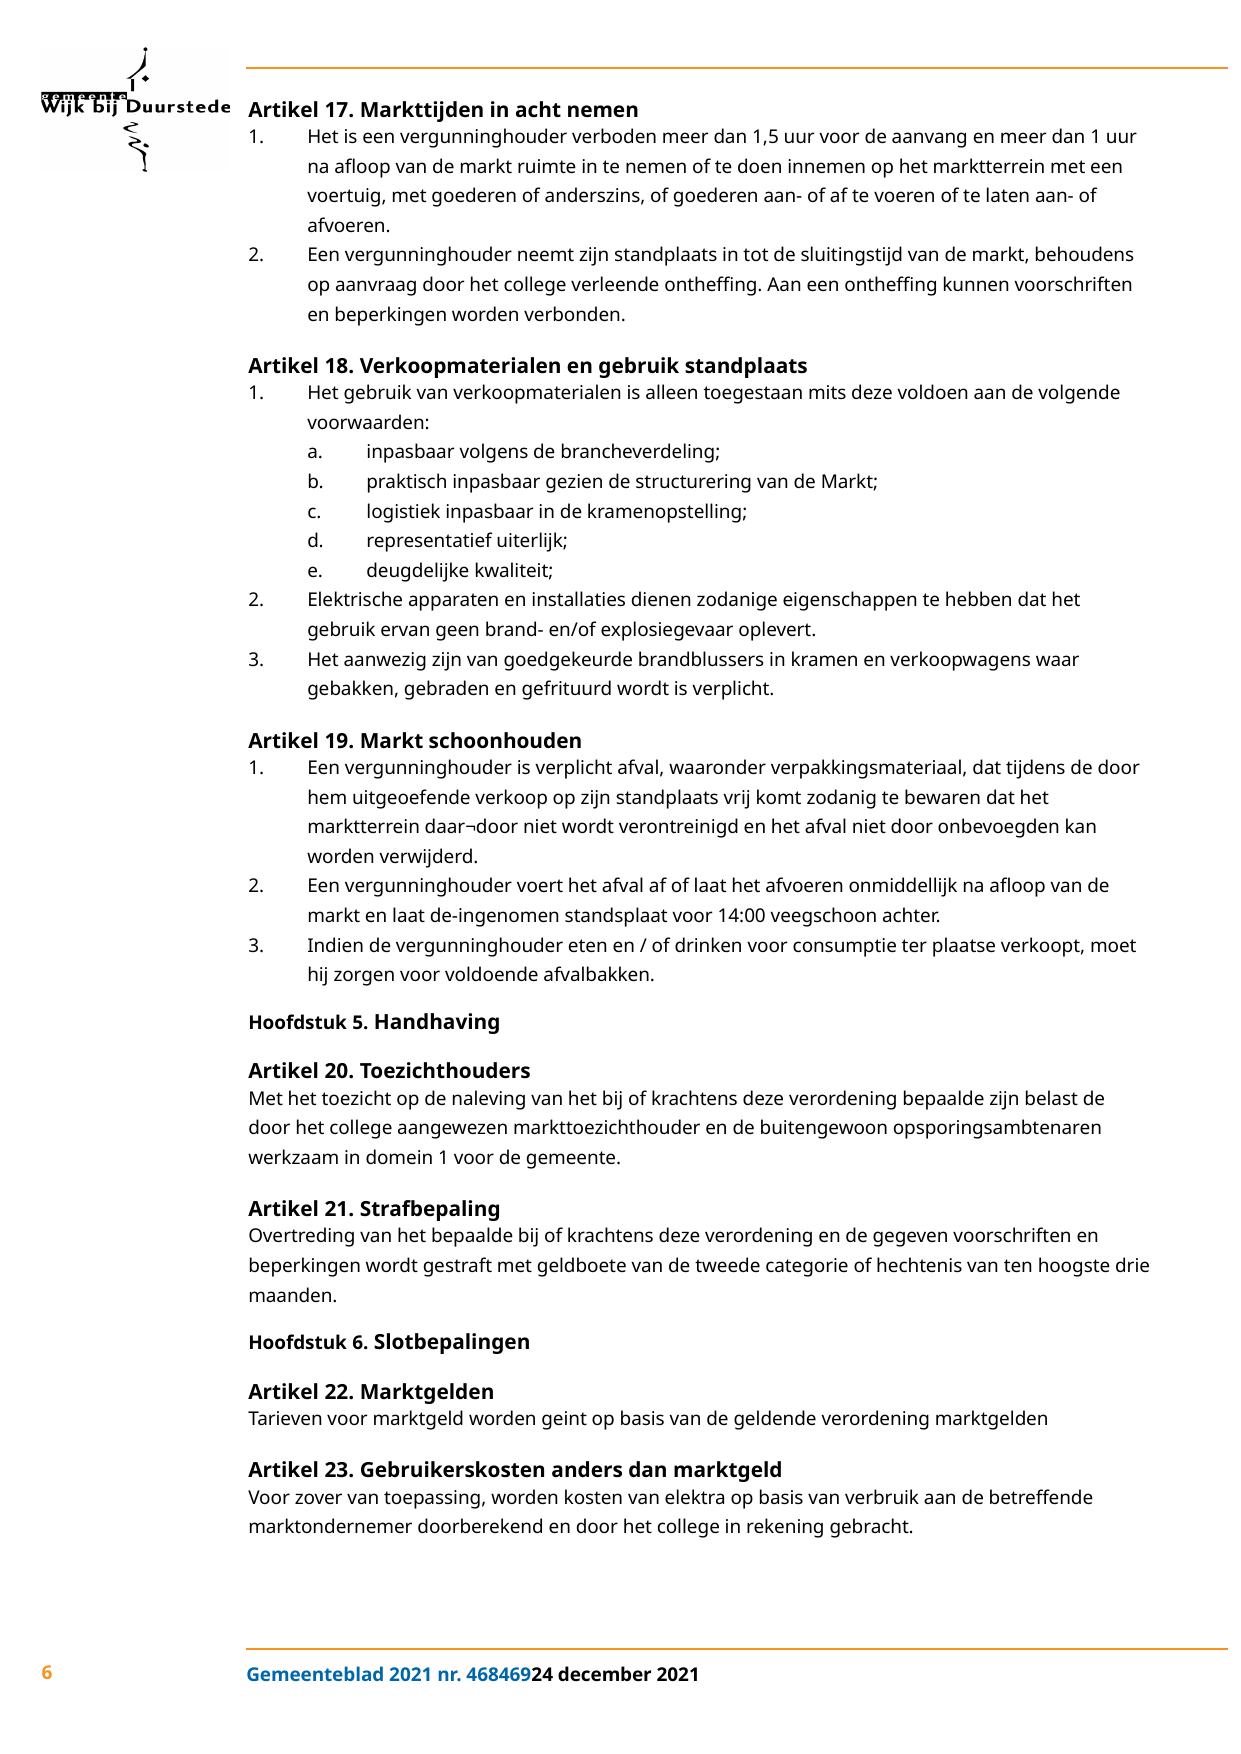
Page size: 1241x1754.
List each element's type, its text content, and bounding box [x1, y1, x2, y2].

text Artikel 17. Markttijden in acht nemen [248, 95, 1152, 123]
text Artikel 18. Verkoopmaterialen en gebruik standplaats [248, 351, 1152, 379]
text Artikel 22. Marktgelden [248, 1377, 1152, 1405]
list Het is een vergunninghouder verboden meer dan 1,5 uur voor de aanvang en meer dan 1 uur na afloop van de markt ruimte in te nemen of te doen innemen op het marktterrein met een voertuig, met goederen of anderszins, of goederen aan- of af te voeren of te laten aan- of afvoeren. [248, 123, 1152, 238]
text Artikel 20. Toezichthouders [248, 1056, 1152, 1085]
list Elektrische apparaten en installaties dienen zodanige eigenschappen te hebben dat het gebruik ervan geen brand- en/of explosiegevaar oplevert. [248, 587, 1152, 642]
list logistiek inpasbaar in de kramenopstelling; [307, 498, 1152, 524]
list Het gebruik van verkoopmaterialen is alleen toegestaan mits deze voldoen aan de volgende voorwaarden: [248, 379, 1152, 435]
list deugdelijke kwaliteit; [307, 557, 1152, 583]
list Een vergunninghouder is verplicht afval, waaronder verpakkingsmateriaal, dat tijdens de door hem uitgeoefende verkoop op zijn standplaats vrij komt zodanig te bewaren dat het marktterrein daar¬door niet wordt verontreinigd en het afval niet door onbevoegden kan worden verwijderd. [248, 754, 1152, 869]
list inpasbaar volgens de brancheverdeling; [307, 439, 1152, 464]
text Hoofdstuk 6. Slotbepalingen [248, 1327, 1152, 1356]
list Een vergunninghouder neemt zijn standplaats in tot de sluitingstijd van de markt, behoudens op aanvraag door het college verleende ontheffing. Aan een ontheffing kunnen voorschriften en beperkingen worden verbonden. [248, 242, 1152, 326]
list Het aanwezig zijn van goedgekeurde brandblussers in kramen en verkoopwagens waar gebakken, gebraden en gefrituurd wordt is verplicht. [248, 646, 1152, 701]
text Artikel 23. Gebruikerskosten anders dan marktgeld [248, 1456, 1152, 1484]
list Indien de vergunninghouder eten en / of drinken voor consumptie ter plaatse verkoopt, moet hij zorgen voor voldoende afvalbakken. [248, 932, 1152, 987]
text Met het toezicht op de naleving van het bij of krachtens deze verordening bepaalde zijn belast de door het college aangewezen markttoezichthouder en de buitengewoon opsporingsambtenaren werkzaam in domein 1 voor de gemeente. [248, 1085, 1152, 1169]
list representatief uiterlijk; [307, 527, 1152, 553]
text Tarieven voor marktgeld worden geint op basis van de geldende verordening marktgelden [248, 1405, 1152, 1431]
picture [41, 47, 231, 172]
text Voor zover van toepassing, worden kosten van elektra op basis van verbruik aan de betreffende marktondernemer doorberekend en door het college in rekening gebracht. [248, 1484, 1152, 1539]
list praktisch inpasbaar gezien de structurering van de Markt; [307, 468, 1152, 494]
list Een vergunninghouder voert het afval af of laat het afvoeren onmiddellijk na afloop van de markt en laat de-ingenomen standsplaat voor 14:00 veegschoon achter. [248, 873, 1152, 928]
text Overtreding van het bepaalde bij of krachtens deze verordening en de gegeven voorschriften en beperkingen wordt gestraft met geldboete van de tweede categorie of hechtenis van ten hoogste drie maanden. [248, 1223, 1152, 1308]
text Hoofdstuk 5. Handhaving [248, 1007, 1152, 1035]
text Artikel 19. Markt schoonhouden [248, 726, 1152, 754]
text Artikel 21. Strafbepaling [248, 1194, 1152, 1223]
